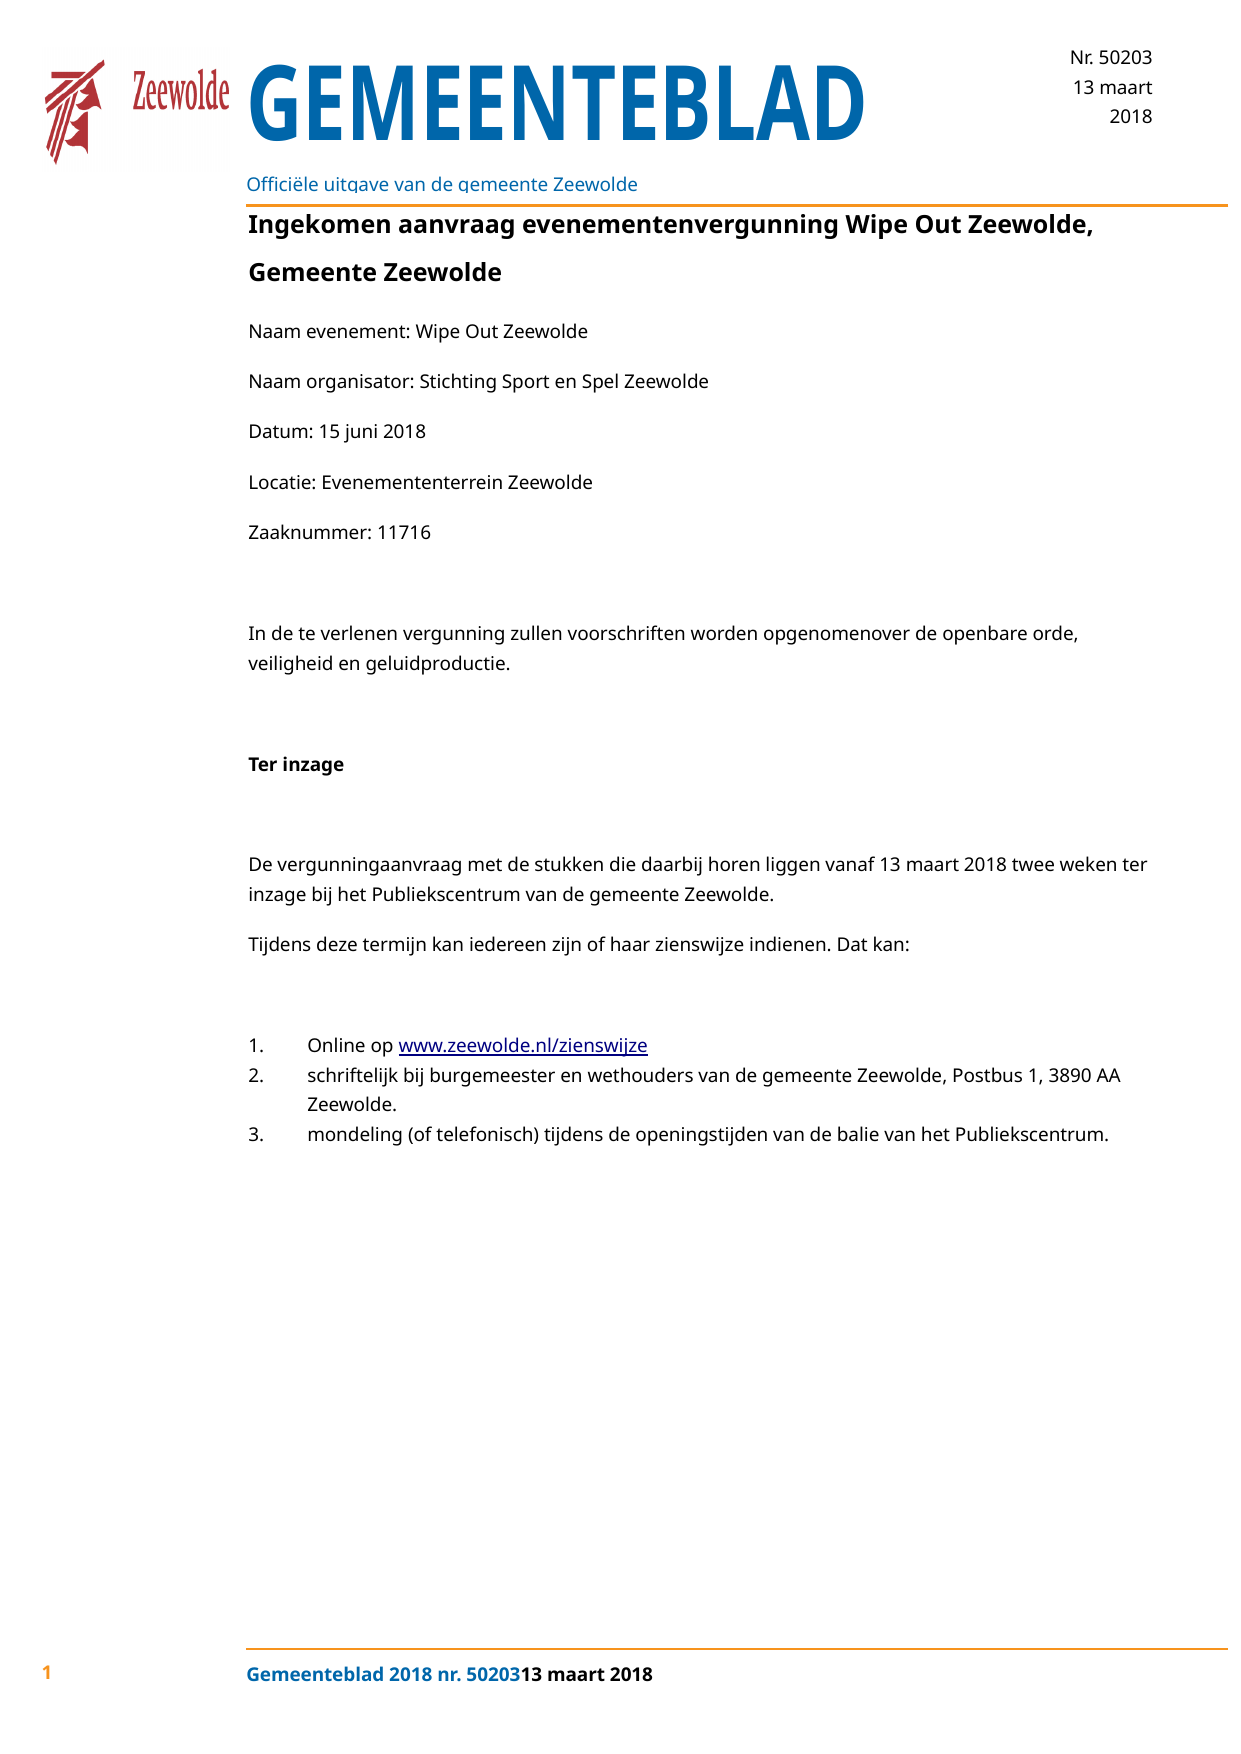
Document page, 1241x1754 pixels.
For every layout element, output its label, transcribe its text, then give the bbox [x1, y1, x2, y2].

text Datum: 15 juni 2018 [248, 419, 1152, 444]
text In de te verlenen vergunning zullen voorschriften worden opgenomenover de openbare orde, veiligheid en geluidproductie. [248, 620, 1152, 676]
text Ingekomen aanvraag evenementenvergunning Wipe Out Zeewolde, Gemeente Zeewolde [248, 207, 1152, 288]
text De vergunningaanvraag met de stukken die daarbij horen liggen vanaf 13 maart 2018 twee weken ter inzage bij het Publiekscentrum van de gemeente Zeewolde. [248, 852, 1152, 907]
picture [41, 47, 231, 172]
list Online op www.zeewolde.nl/zienswijze [248, 1032, 1152, 1058]
text Ter inzage [248, 751, 1152, 777]
text Naam organisator: Stichting Sport en Spel Zeewolde [248, 368, 1152, 394]
text Zaaknummer: 11716 [248, 519, 1152, 545]
text Tijdens deze termijn kan iedereen zijn of haar zienswijze indienen. Dat kan: [248, 932, 1152, 957]
text Locatie: Evenemententerrein Zeewolde [248, 469, 1152, 495]
list mondeling (of telefonisch) tijdens de openingstijden van de balie van het Publiekscentrum. [248, 1121, 1152, 1147]
list schriftelijk bij burgemeester en wethouders van de gemeente Zeewolde, Postbus 1, 3890 AA Zeewolde. [248, 1062, 1152, 1117]
text Naam evenement: Wipe Out Zeewolde [248, 318, 1152, 344]
